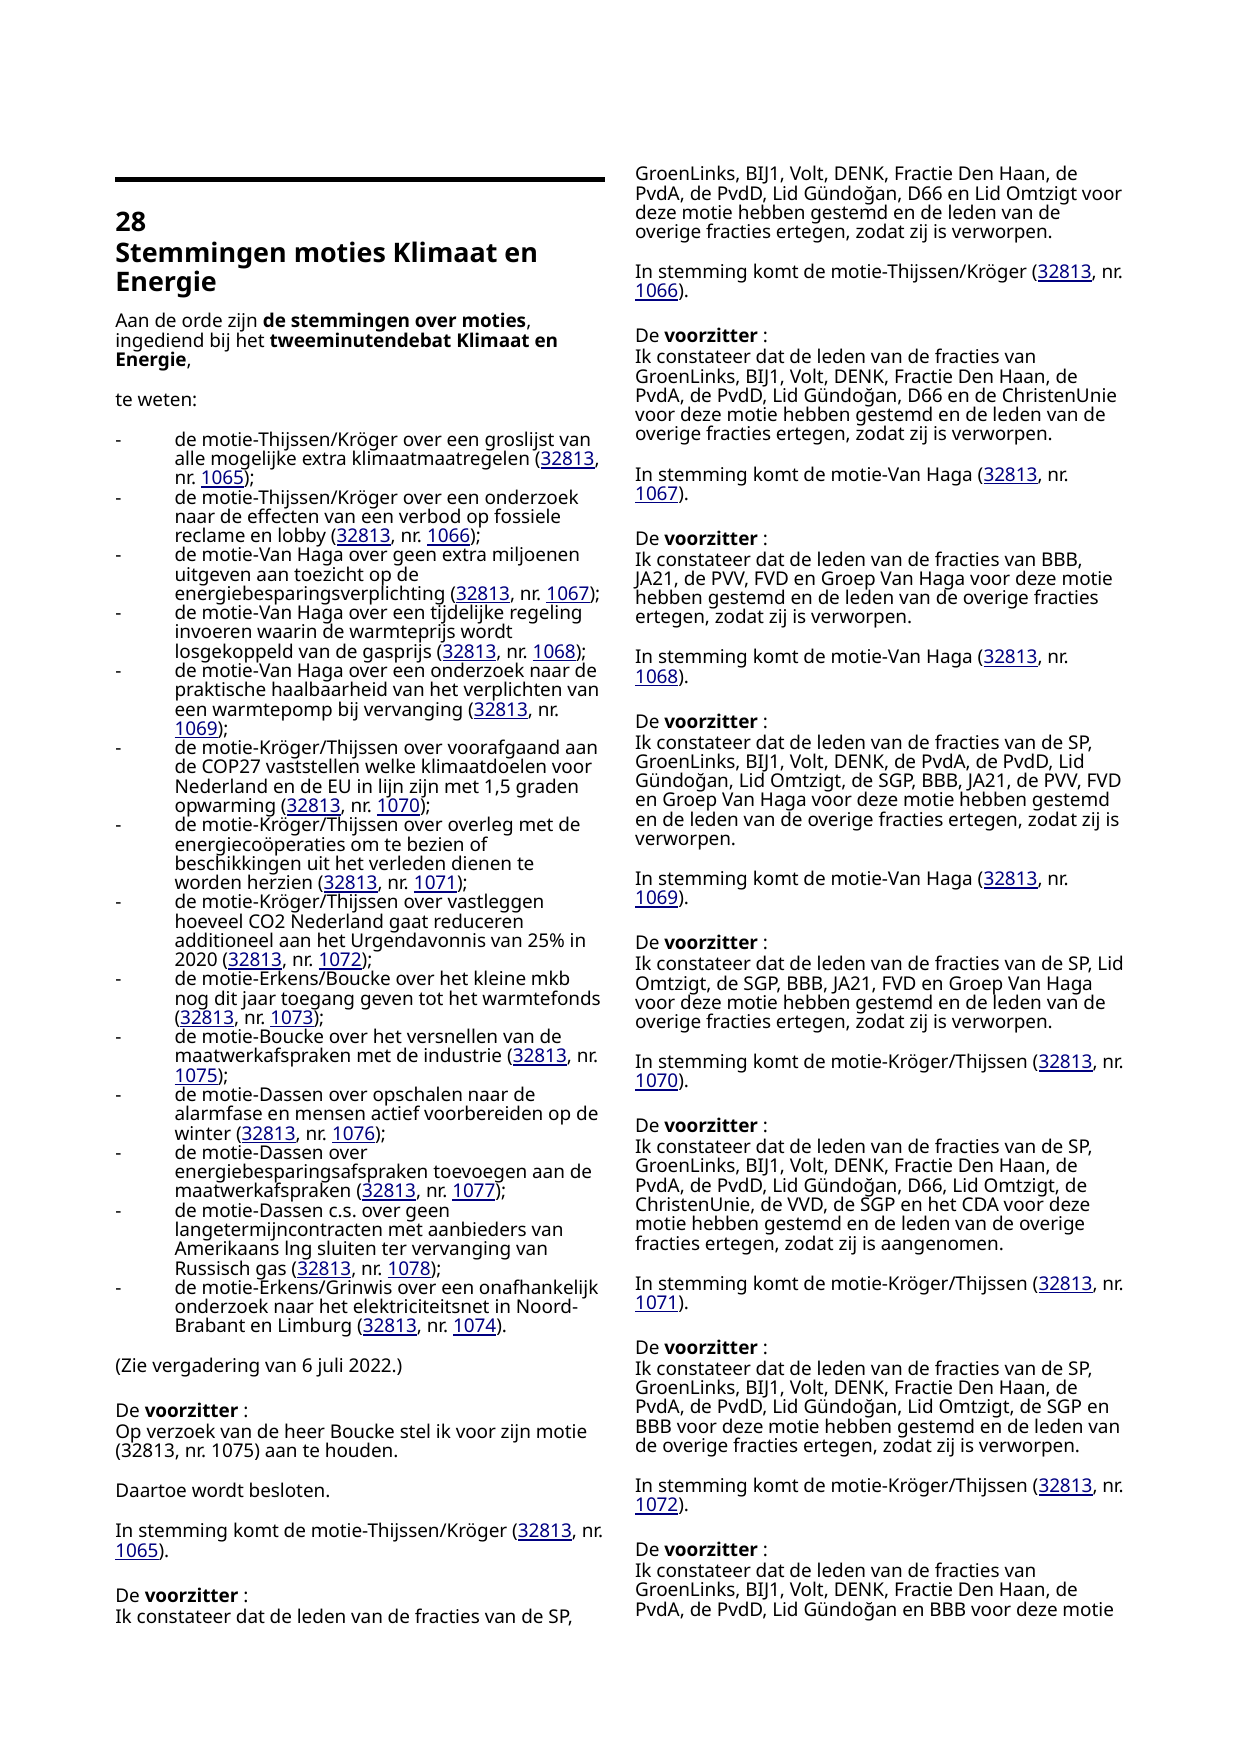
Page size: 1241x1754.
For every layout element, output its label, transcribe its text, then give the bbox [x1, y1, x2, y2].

list de motie-Thijssen/Kröger over een groslijst van alle mogelijke extra klimaatmaatregelen (32813, nr. 1065); [115, 431, 605, 489]
text Ik constateer dat de leden van de fracties van GroenLinks, BIJ1, Volt, DENK, Fractie Den Haan, de PvdA, de PvdD, Lid Gündoğan en BBB voor deze motie [635, 1562, 1125, 1620]
list de motie-Kröger/Thijssen over vastleggen hoeveel CO2 Nederland gaat reduceren additioneel aan het Urgendavonnis van 25% in 2020 (32813, nr. 1072); [115, 893, 605, 970]
list de motie-Kröger/Thijssen over overleg met de energiecoöperaties om te bezien of beschikkingen uit het verleden dienen te worden herzien (32813, nr. 1071); [115, 816, 605, 893]
text 28 [115, 203, 605, 239]
text In stemming komt de motie-Van Haga (32813, nr. 1068). [635, 648, 1125, 687]
text De voorzitter : [635, 525, 1125, 551]
text Ik constateer dat de leden van de fracties van de SP, [115, 1608, 605, 1627]
text In stemming komt de motie-Van Haga (32813, nr. 1067). [635, 466, 1125, 504]
text Daartoe wordt besloten. [115, 1482, 605, 1502]
text In stemming komt de motie-Kröger/Thijssen (32813, nr. 1072). [635, 1477, 1125, 1516]
text Ik constateer dat de leden van de fracties van de SP, GroenLinks, BIJ1, Volt, DENK, de PvdA, de PvdD, Lid Gündoğan, Lid Omtzigt, de SGP, BBB, JA21, de PVV, FVD en Groep Van Haga voor deze motie hebben gestemd en de leden van de overige fracties ertegen, zodat zij is verworpen. [635, 734, 1125, 849]
text De voorzitter : [635, 929, 1125, 955]
text De voorzitter : [635, 1334, 1125, 1360]
text De voorzitter : [635, 708, 1125, 734]
text In stemming komt de motie-Kröger/Thijssen (32813, nr. 1071). [635, 1275, 1125, 1313]
text GroenLinks, BIJ1, Volt, DENK, Fractie Den Haan, de PvdA, de PvdD, Lid Gündoğan, D66 en Lid Omtzigt voor deze motie hebben gestemd en de leden van de overige fracties ertegen, zodat zij is verworpen. [635, 165, 1125, 242]
list de motie-Erkens/Boucke over het kleine mkb nog dit jaar toegang geven tot het warmtefonds (32813, nr. 1073); [115, 970, 605, 1028]
text In stemming komt de motie-Thijssen/Kröger (32813, nr. 1065). [115, 1522, 605, 1561]
text te weten: [115, 391, 605, 410]
text Ik constateer dat de leden van de fracties van de SP, Lid Omtzigt, de SGP, BBB, JA21, FVD en Groep Van Haga voor deze motie hebben gestemd en de leden van de overige fracties ertegen, zodat zij is verworpen. [635, 955, 1125, 1032]
text In stemming komt de motie-Kröger/Thijssen (32813, nr. 1070). [635, 1053, 1125, 1092]
text Ik constateer dat de leden van de fracties van de SP, GroenLinks, BIJ1, Volt, DENK, Fractie Den Haan, de PvdA, de PvdD, Lid Gündoğan, Lid Omtzigt, de SGP en BBB voor deze motie hebben gestemd en de leden van de overige fracties ertegen, zodat zij is verworpen. [635, 1360, 1125, 1456]
text In stemming komt de motie-Thijssen/Kröger (32813, nr. 1066). [635, 263, 1125, 302]
list de motie-Erkens/Grinwis over een onafhankelijk onderzoek naar het elektriciteitsnet in Noord-Brabant en Limburg (32813, nr. 1074). [115, 1279, 605, 1337]
text De voorzitter : [115, 1582, 605, 1608]
list de motie-Van Haga over een tijdelijke regeling invoeren waarin de warmteprijs wordt losgekoppeld van de gasprijs (32813, nr. 1068); [115, 604, 605, 662]
text De voorzitter : [635, 1112, 1125, 1138]
text Ik constateer dat de leden van de fracties van GroenLinks, BIJ1, Volt, DENK, Fractie Den Haan, de PvdA, de PvdD, Lid Gündoğan, D66 en de ChristenUnie voor deze motie hebben gestemd en de leden van de overige fracties ertegen, zodat zij is verworpen. [635, 348, 1125, 445]
text Ik constateer dat de leden van de fracties van BBB, JA21, de PVV, FVD en Groep Van Haga voor deze motie hebben gestemd en de leden van de overige fracties ertegen, zodat zij is verworpen. [635, 551, 1125, 628]
list de motie-Dassen c.s. over geen langetermijncontracten met aanbieders van Amerikaans lng sluiten ter vervanging van Russisch gas (32813, nr. 1078); [115, 1202, 605, 1279]
text De voorzitter : [115, 1397, 605, 1423]
text De voorzitter : [635, 1536, 1125, 1562]
text Ik constateer dat de leden van de fracties van de SP, GroenLinks, BIJ1, Volt, DENK, Fractie Den Haan, de PvdA, de PvdD, Lid Gündoğan, D66, Lid Omtzigt, de ChristenUnie, de VVD, de SGP en het CDA voor deze motie hebben gestemd en de leden van de overige fracties ertegen, zodat zij is aangenomen. [635, 1138, 1125, 1254]
list de motie-Van Haga over een onderzoek naar de praktische haalbaarheid van het verplichten van een warmtepomp bij vervanging (32813, nr. 1069); [115, 662, 605, 739]
list de motie-Dassen over opschalen naar de alarmfase en mensen actief voorbereiden op de winter (32813, nr. 1076); [115, 1086, 605, 1144]
list de motie-Kröger/Thijssen over voorafgaand aan de COP27 vaststellen welke klimaatdoelen voor Nederland en de EU in lijn zijn met 1,5 graden opwarming (32813, nr. 1070); [115, 739, 605, 816]
list de motie-Dassen over energiebesparingsafspraken toevoegen aan de maatwerkafspraken (32813, nr. 1077); [115, 1144, 605, 1202]
text Op verzoek van de heer Boucke stel ik voor zijn motie (32813, nr. 1075) aan te houden. [115, 1423, 605, 1462]
text (Zie vergadering van 6 juli 2022.) [115, 1357, 605, 1377]
text Aan de orde zijn de stemmingen over moties, ingediend bij het tweeminutendebat Klimaat en Energie, [115, 312, 605, 370]
list de motie-Thijssen/Kröger over een onderzoek naar de effecten van een verbod op fossiele reclame en lobby (32813, nr. 1066); [115, 489, 605, 546]
list de motie-Van Haga over geen extra miljoenen uitgeven aan toezicht op de energiebesparingsverplichting (32813, nr. 1067); [115, 546, 605, 604]
text Stemmingen moties Klimaat en Energie [115, 239, 605, 312]
text In stemming komt de motie-Van Haga (32813, nr. 1069). [635, 870, 1125, 909]
text De voorzitter : [635, 323, 1125, 348]
list de motie-Boucke over het versnellen van de maatwerkafspraken met de industrie (32813, nr. 1075); [115, 1028, 605, 1086]
